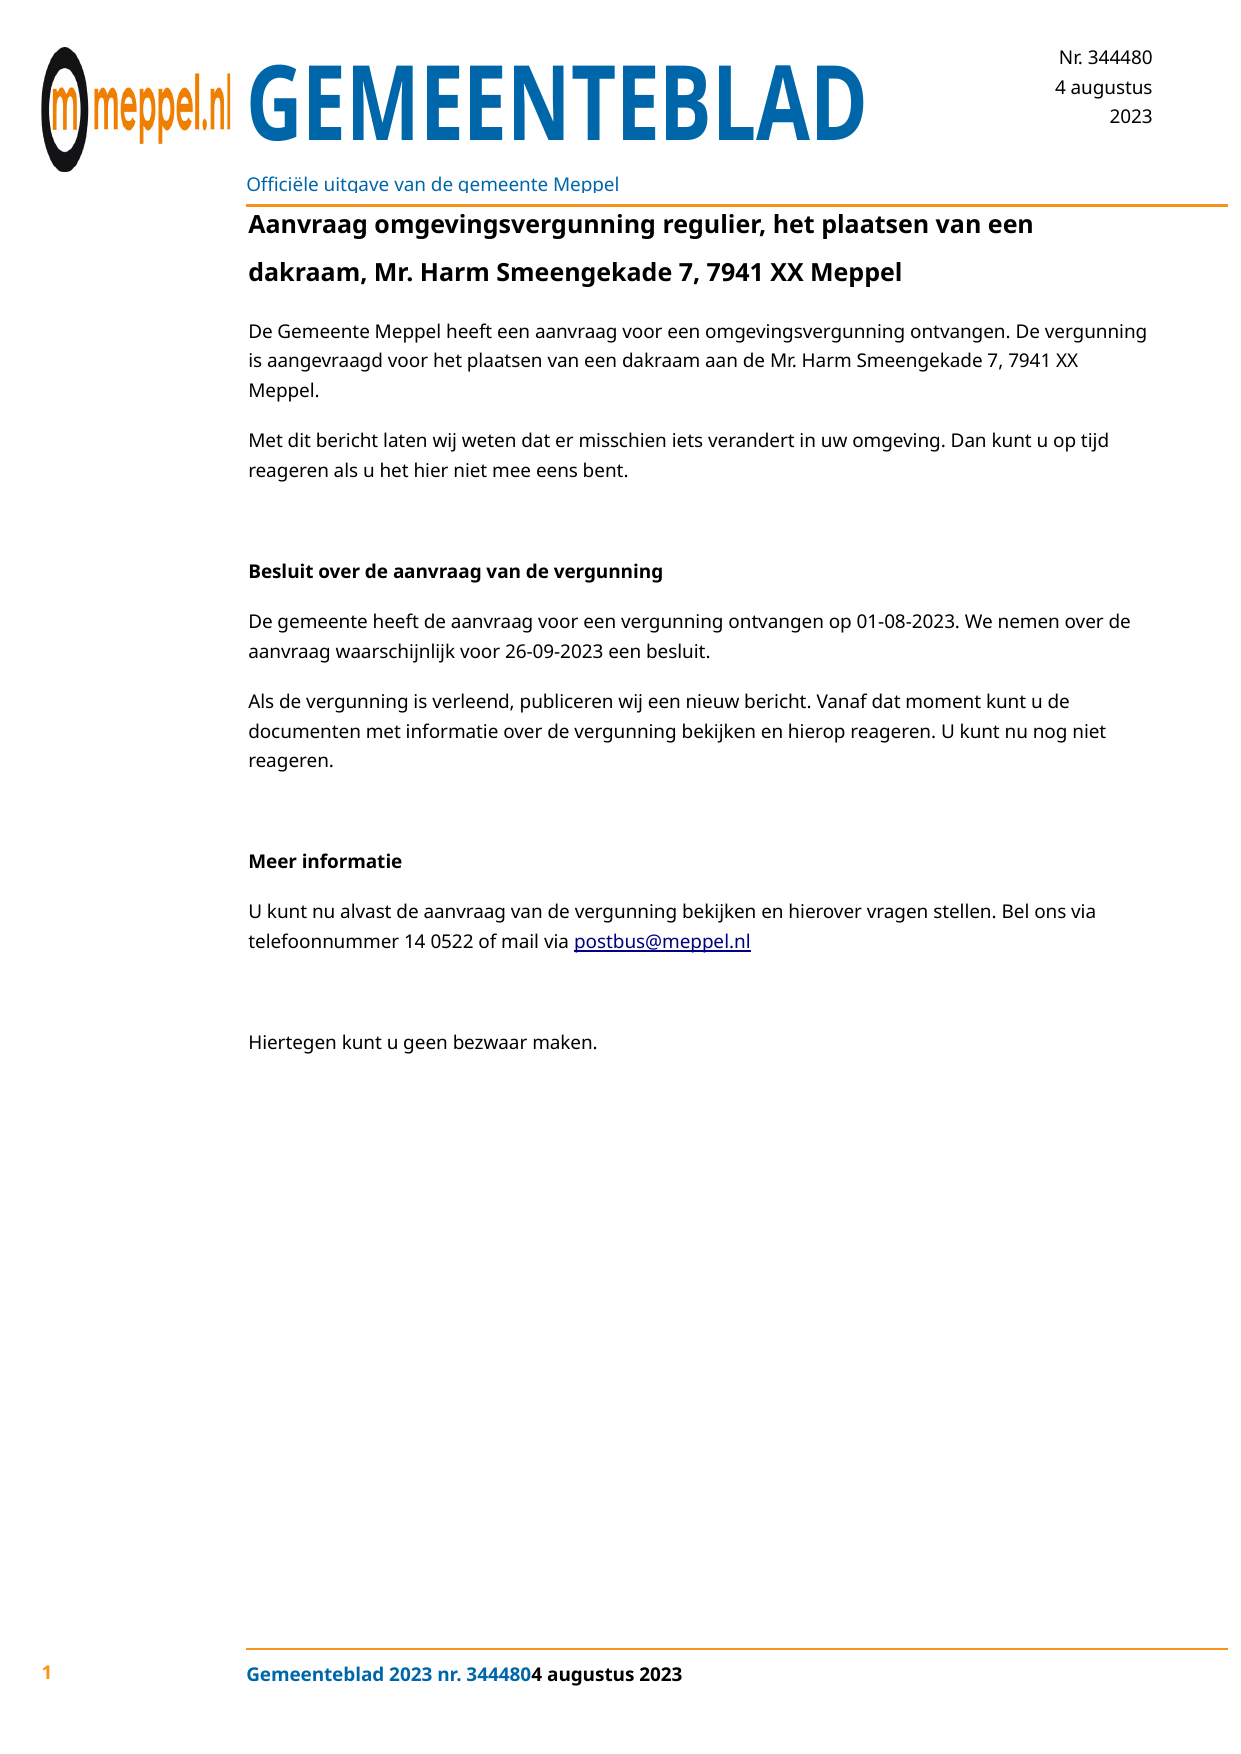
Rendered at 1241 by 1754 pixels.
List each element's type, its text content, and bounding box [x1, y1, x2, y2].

text Als de vergunning is verleend, publiceren wij een nieuw bericht. Vanaf dat moment kunt u de documenten met informatie over de vergunning bekijken en hierop reageren. U kunt nu nog niet reageren. [248, 688, 1152, 773]
picture [41, 47, 231, 172]
text Besluit over de aanvraag van de vergunning [248, 558, 1152, 584]
text Aanvraag omgevingsvergunning regulier, het plaatsen van een dakraam, Mr. Harm Smeengekade 7, 7941 XX Meppel [248, 207, 1152, 288]
text U kunt nu alvast de aanvraag van de vergunning bekijken en hierover vragen stellen. Bel ons via telefoonnummer 14 0522 of mail via postbus@meppel.nl [248, 899, 1152, 954]
text De Gemeente Meppel heeft een aanvraag voor een omgevingsvergunning ontvangen. De vergunning is aangevraagd voor het plaatsen van een dakraam aan de Mr. Harm Smeengekade 7, 7941 XX Meppel. [248, 318, 1152, 403]
text Met dit bericht laten wij weten dat er misschien iets verandert in uw omgeving. Dan kunt u op tijd reageren als u het hier niet mee eens bent. [248, 427, 1152, 483]
text Hiertegen kunt u geen bezwaar maken. [248, 1029, 1152, 1055]
text De gemeente heeft de aanvraag voor een vergunning ontvangen op 01-08-2023. We nemen over de aanvraag waarschijnlijk voor 26-09-2023 een besluit. [248, 608, 1152, 664]
text Meer informatie [248, 848, 1152, 874]
